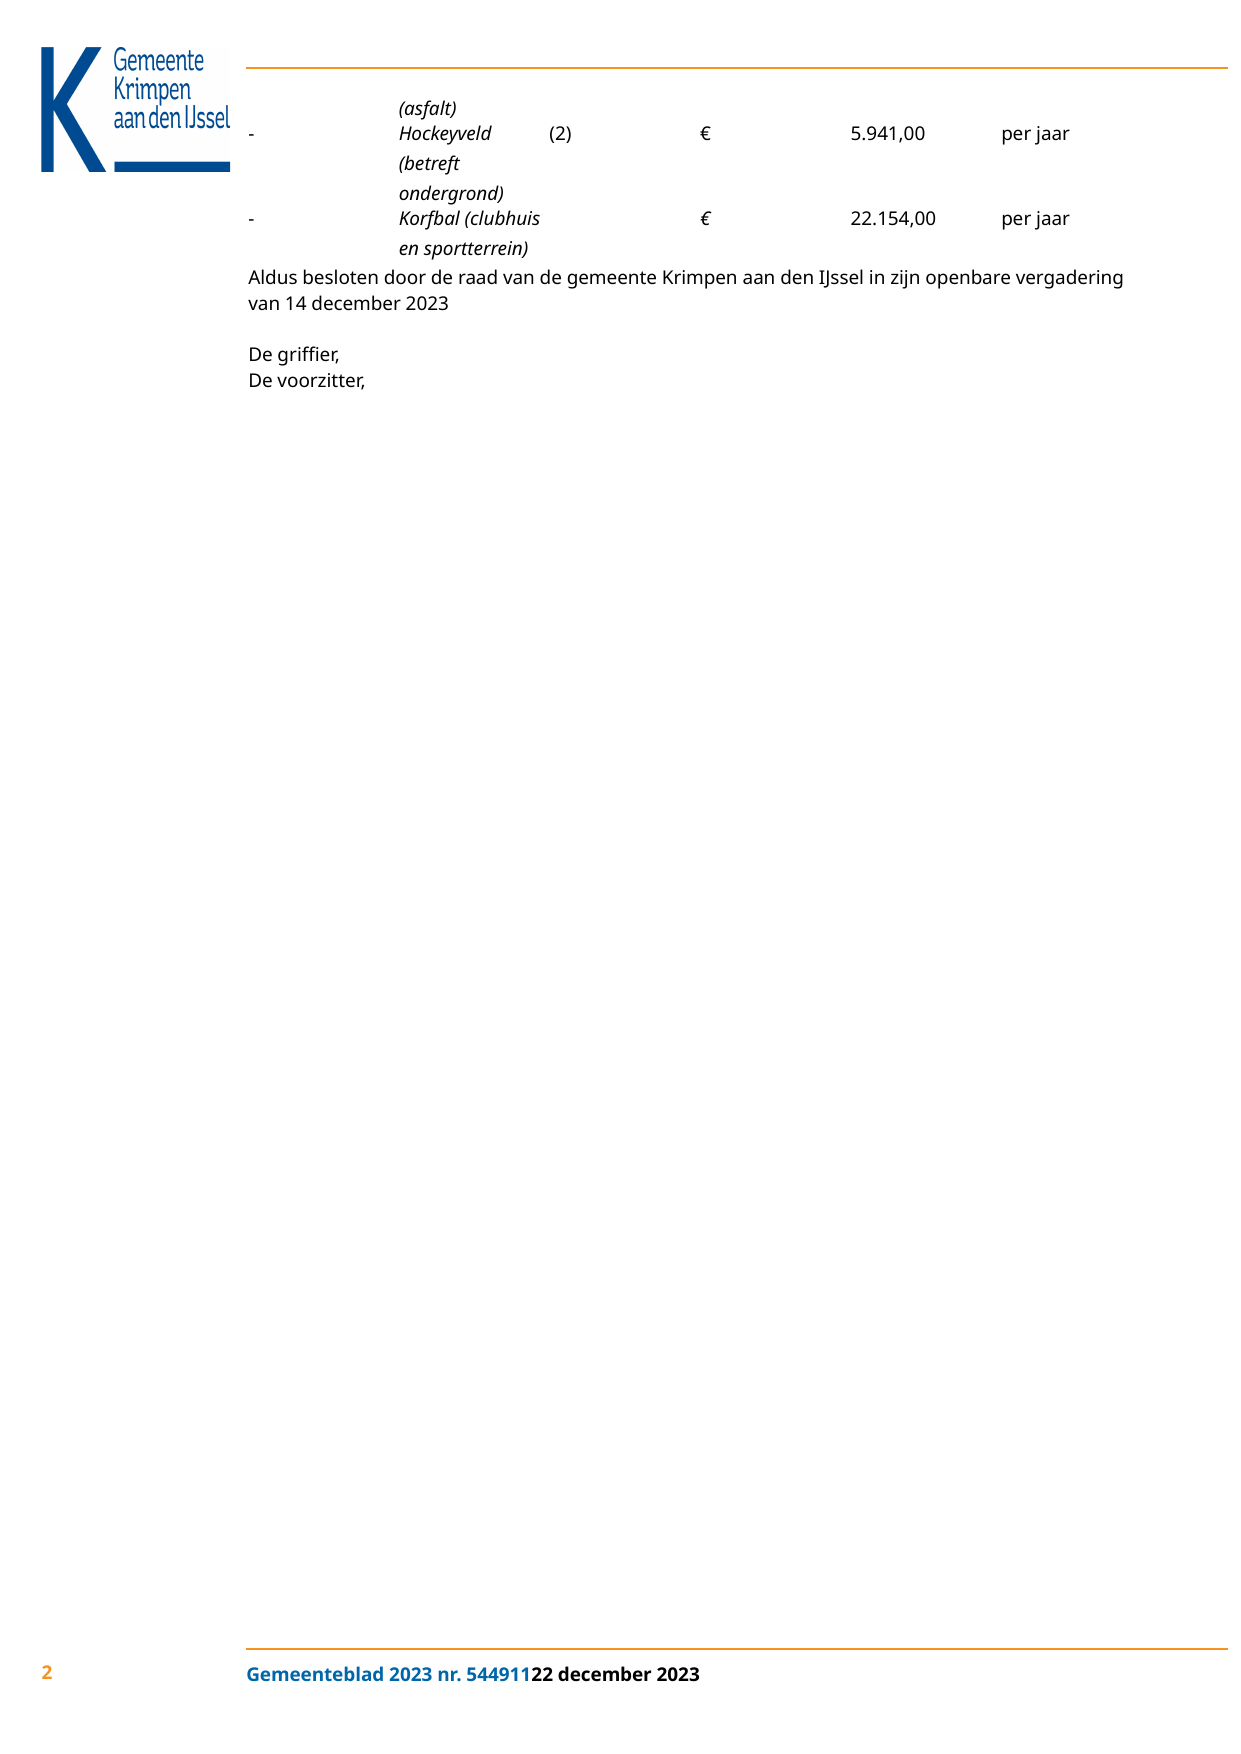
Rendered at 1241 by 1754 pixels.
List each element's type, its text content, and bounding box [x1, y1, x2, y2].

table_cell 22.154,00 [850, 205, 1001, 261]
table_cell [700, 95, 850, 121]
table_cell [549, 205, 700, 261]
table_cell per jaar [1001, 121, 1152, 205]
table_cell Korfbal (clubhuis en sportterrein) [399, 205, 549, 261]
text De griffier, [248, 341, 1152, 367]
text De voorzitter, [248, 367, 1152, 393]
table_cell - [248, 205, 398, 261]
table_cell € [700, 121, 850, 205]
table_cell [1001, 95, 1152, 121]
table_cell - [248, 121, 398, 205]
text Aldus besloten door de raad van de gemeente Krimpen aan den IJssel in zijn openbare vergadering van 14 december 2023 [248, 264, 1152, 315]
table_cell [549, 95, 700, 121]
picture [41, 47, 231, 172]
table_cell per jaar [1001, 205, 1152, 261]
table_cell € [700, 205, 850, 261]
table_cell - [248, 95, 398, 121]
table_cell (asfalt) [399, 95, 549, 121]
table_cell Hockeyveld (betreft ondergrond) [399, 121, 549, 205]
table_cell [850, 95, 1001, 121]
table_cell 5.941,00 [850, 121, 1001, 205]
table_cell (2) [549, 121, 700, 205]
